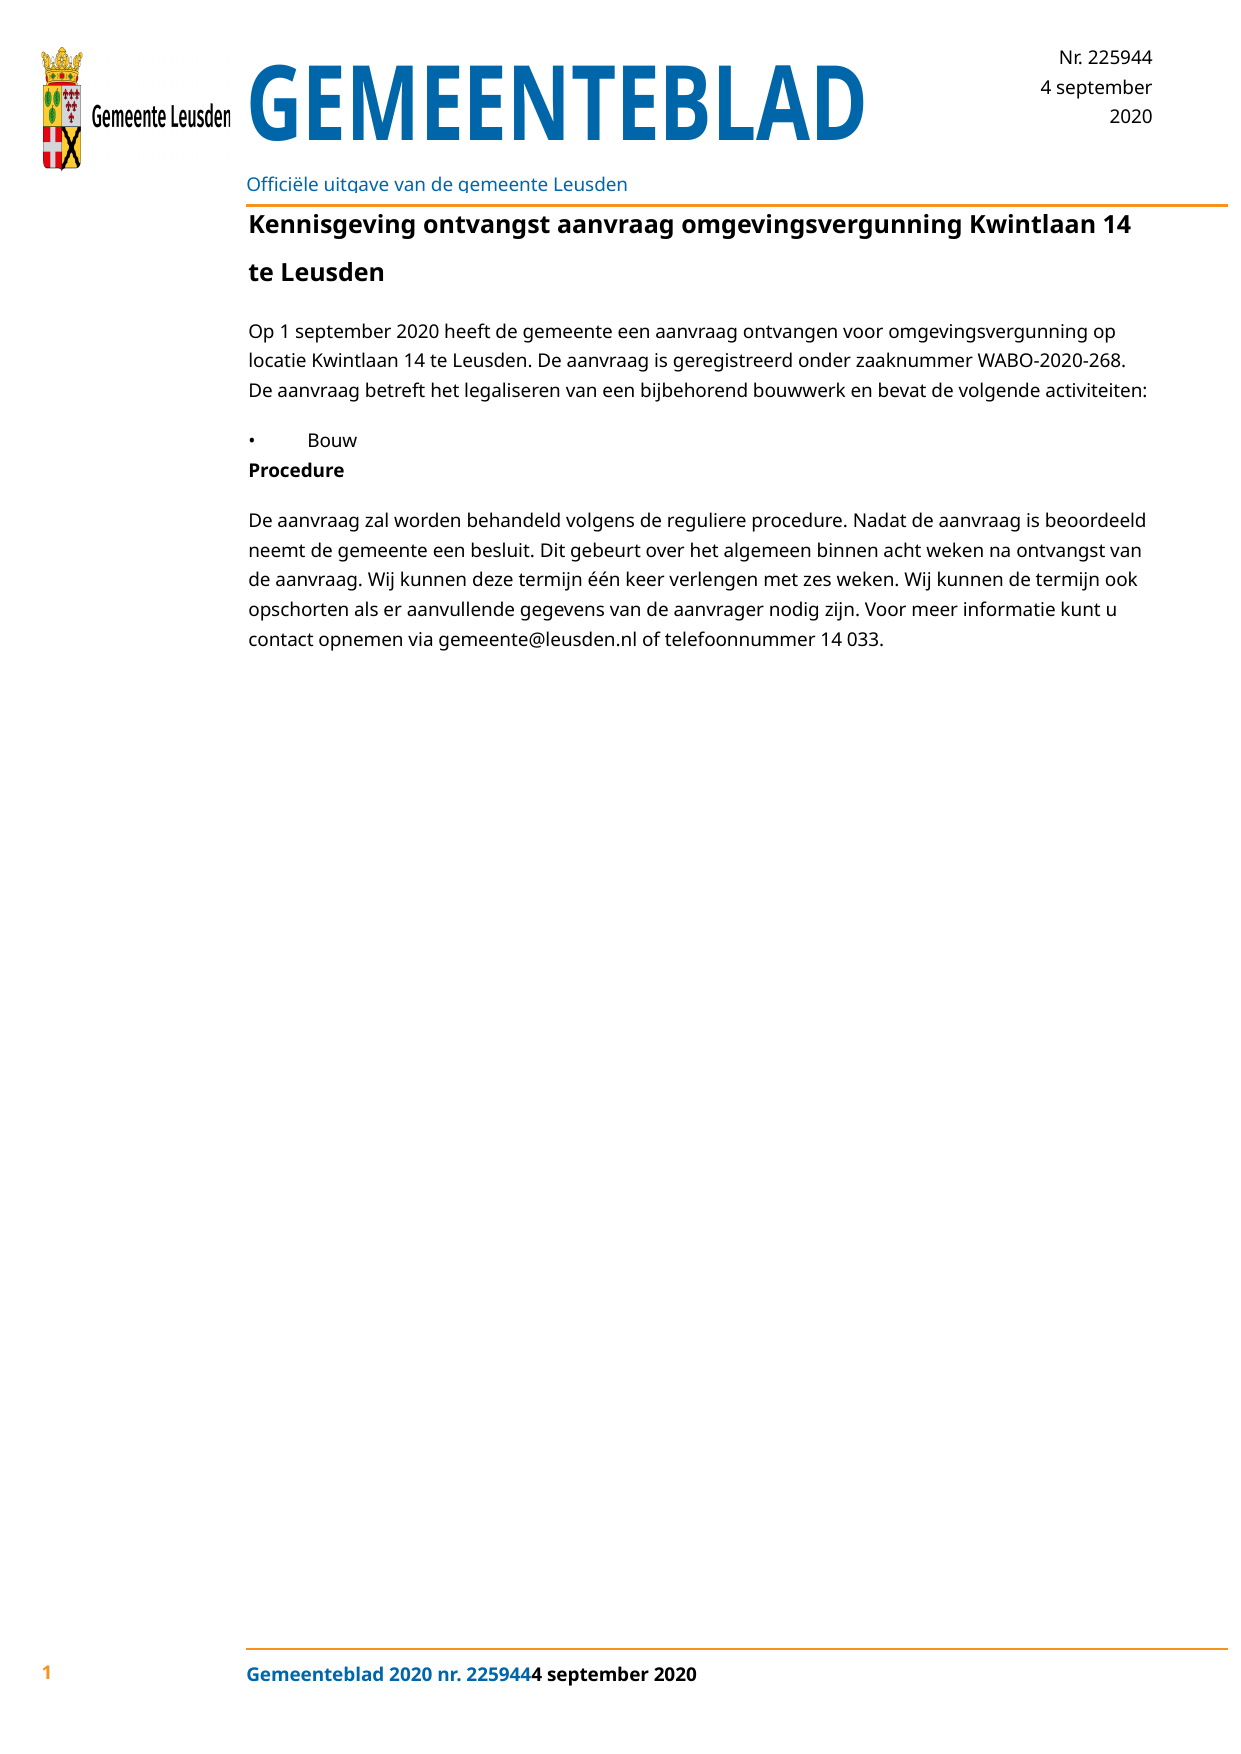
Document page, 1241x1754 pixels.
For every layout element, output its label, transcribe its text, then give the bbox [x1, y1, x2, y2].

list Bouw [248, 427, 1152, 453]
text Op 1 september 2020 heeft de gemeente een aanvraag ontvangen voor omgevingsvergunning op locatie Kwintlaan 14 te Leusden. De aanvraag is geregistreerd onder zaaknummer WABO-2020-268. De aanvraag betreft het legaliseren van een bijbehorend bouwwerk en bevat de volgende activiteiten: [248, 318, 1152, 403]
picture [41, 47, 231, 172]
text Procedure [248, 457, 1152, 483]
text Kennisgeving ontvangst aanvraag omgevingsvergunning Kwintlaan 14 te Leusden [248, 207, 1152, 288]
text De aanvraag zal worden behandeld volgens de reguliere procedure. Nadat de aanvraag is beoordeeld neemt de gemeente een besluit. Dit gebeurt over het algemeen binnen acht weken na ontvangst van de aanvraag. Wij kunnen deze termijn één keer verlengen met zes weken. Wij kunnen de termijn ook opschorten als er aanvullende gegevens van de aanvrager nodig zijn. Voor meer informatie kunt u contact opnemen via gemeente@leusden.nl of telefoonnummer 14 033. [248, 507, 1152, 652]
